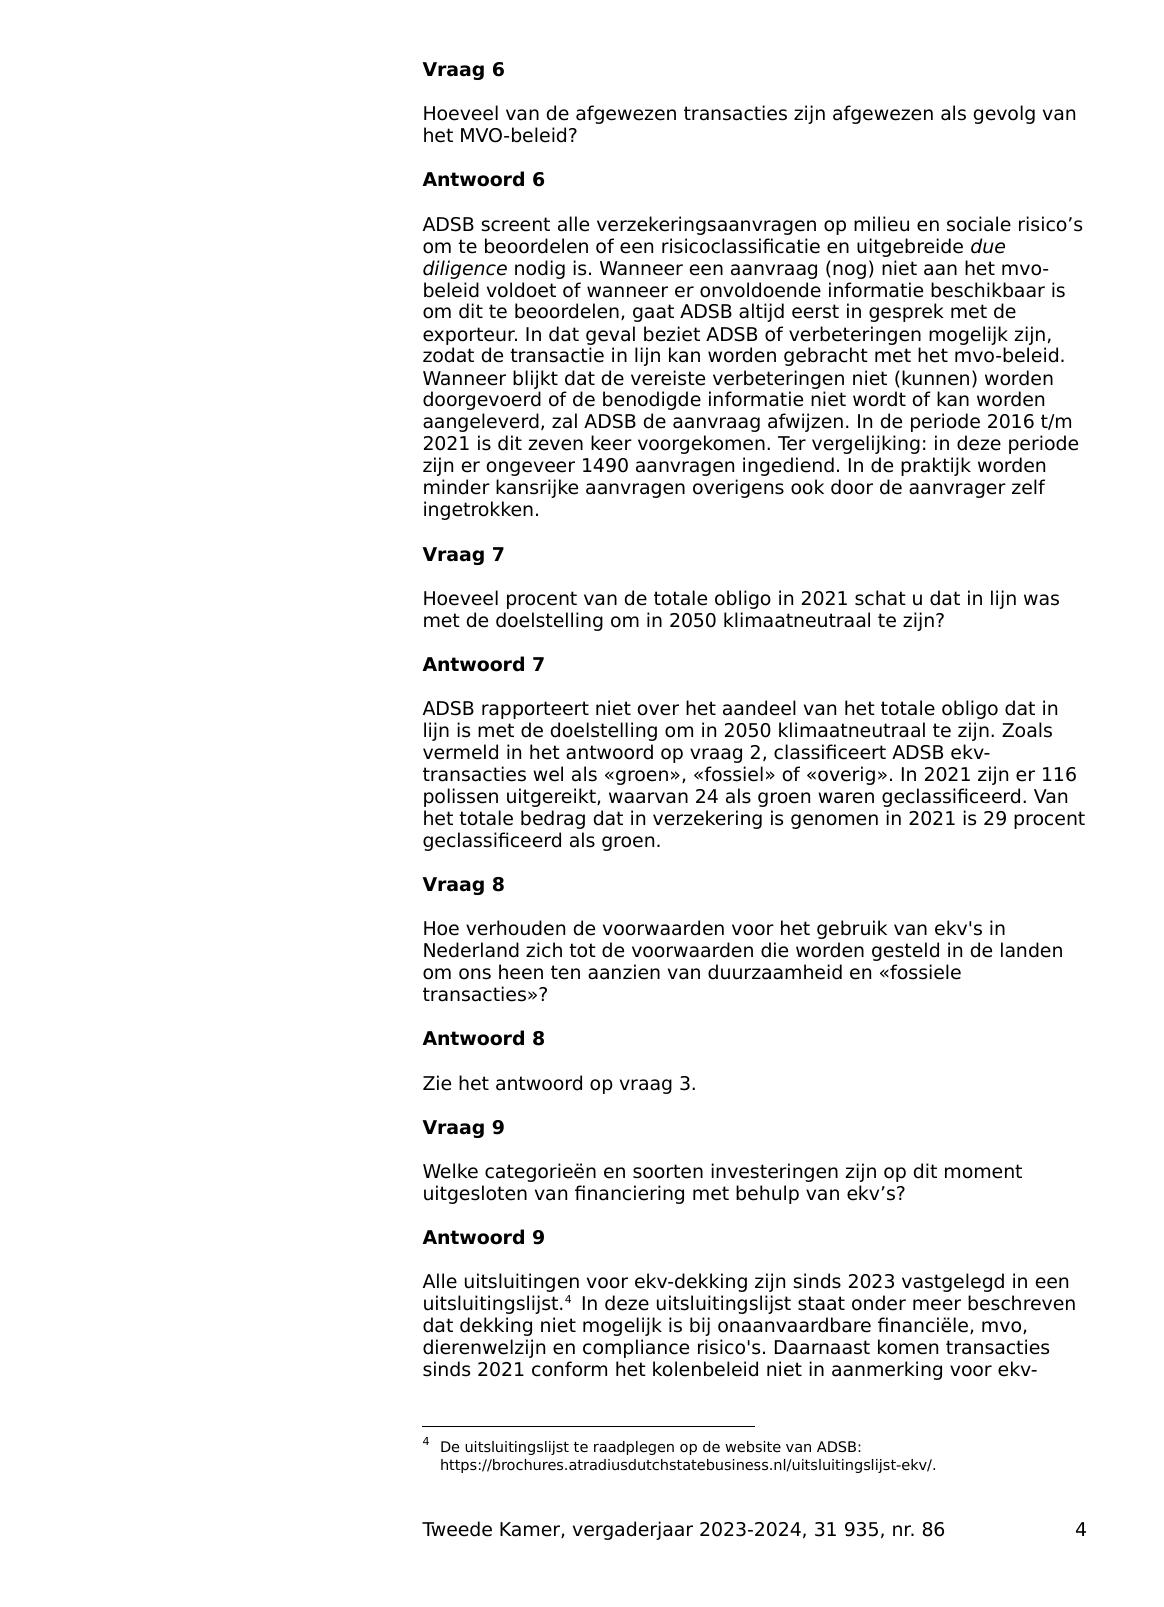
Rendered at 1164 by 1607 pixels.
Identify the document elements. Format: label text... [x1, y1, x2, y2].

subtitle Antwoord 7 [422, 654, 1087, 676]
text Hoeveel procent van de totale obligo in 2021 schat u dat in lijn was met de doelstelling om in 2050 klimaatneutraal te zijn? [422, 588, 1087, 632]
subtitle Antwoord 8 [422, 1028, 1087, 1050]
subtitle Vraag 9 [422, 1117, 1087, 1138]
text Zie het antwoord op vraag 3. [422, 1072, 1087, 1094]
text Welke categorieën en soorten investeringen zijn op dit moment uitgesloten van financiering met behulp van ekv’s? [422, 1161, 1087, 1205]
subtitle Vraag 7 [422, 543, 1087, 565]
subtitle Vraag 8 [422, 874, 1087, 896]
text Alle uitsluitingen voor ekv-dekking zijn sinds 2023 vastgelegd in een uitsluitingslijst. In deze uitsluitingslijst staat onder meer beschreven dat dekking niet mogelijk is bij onaanvaardbare financiële, mvo, dierenwelzijn en compliance risico's. Daarnaast komen transacties sinds 2021 conform het kolenbeleid niet in aanmerking voor ekv- [422, 1271, 1087, 1381]
subtitle Vraag 6 [422, 59, 1087, 81]
text Hoeveel van de afgewezen transacties zijn afgewezen als gevolg van het MVO-beleid? [422, 103, 1087, 147]
subtitle Antwoord 6 [422, 169, 1087, 191]
text ADSB rapporteert niet over het aandeel van het totale obligo dat in lijn is met de doelstelling om in 2050 klimaatneutraal te zijn. Zoals vermeld in het antwoord op vraag 2, classificeert ADSB ekv-transacties wel als «groen», «fossiel» of «overig». In 2021 zijn er 116 polissen uitgereikt, waarvan 24 als groen waren geclassificeerd. Van het totale bedrag dat in verzekering is genomen in 2021 is 29 procent geclassificeerd als groen. [422, 698, 1087, 852]
text De uitsluitingslijst te raadplegen op de website van ADSB: https://brochures.atradiusdutchstatebusiness.nl/uitsluitingslijst-ekv/. [422, 1435, 1087, 1474]
subtitle Antwoord 9 [422, 1227, 1087, 1249]
text ADSB screent alle verzekeringsaanvragen op milieu en sociale risico’s om te beoordelen of een risicoclassificatie en uitgebreide due diligence nodig is. Wanneer een aanvraag (nog) niet aan het mvo-beleid voldoet of wanneer er onvoldoende informatie beschikbaar is om dit te beoordelen, gaat ADSB altijd eerst in gesprek met de exporteur. In dat geval beziet ADSB of verbeteringen mogelijk zijn, zodat de transactie in lijn kan worden gebracht met het mvo-beleid. Wanneer blijkt dat de vereiste verbeteringen niet (kunnen) worden doorgevoerd of de benodigde informatie niet wordt of kan worden aangeleverd, zal ADSB de aanvraag afwijzen. In de periode 2016 t/m 2021 is dit zeven keer voorgekomen. Ter vergelijking: in deze periode zijn er ongeveer 1490 aanvragen ingediend. In de praktijk worden minder kansrijke aanvragen overigens ook door de aanvrager zelf ingetrokken. [422, 213, 1087, 521]
text Hoe verhouden de voorwaarden voor het gebruik van ekv's in Nederland zich tot de voorwaarden die worden gesteld in de landen om ons heen ten aanzien van duurzaamheid en «fossiele transacties»? [422, 918, 1087, 1006]
